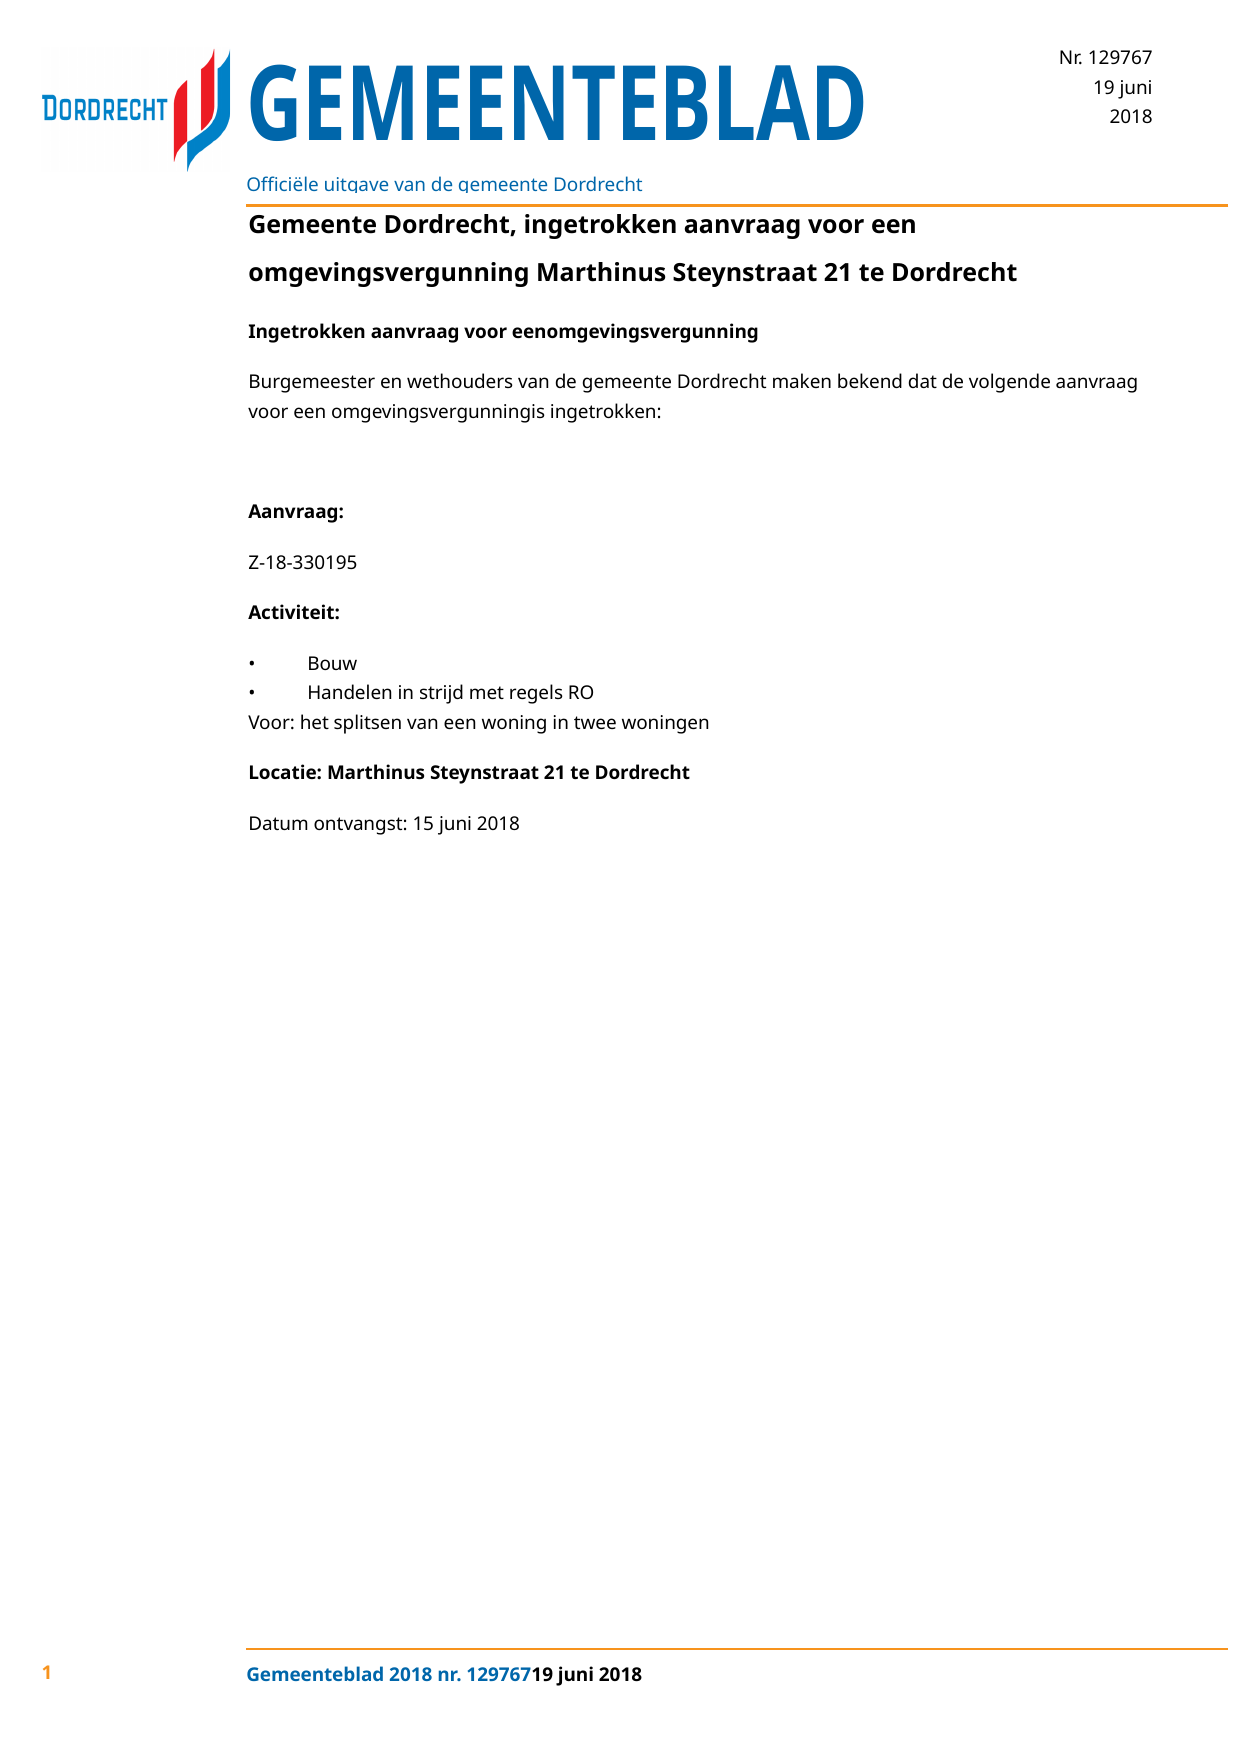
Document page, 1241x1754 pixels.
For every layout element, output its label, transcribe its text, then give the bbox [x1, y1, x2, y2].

text Locatie: Marthinus Steynstraat 21 te Dordrecht [248, 759, 1152, 785]
text Ingetrokken aanvraag voor eenomgevingsvergunning [248, 318, 1152, 344]
text Z-18-330195 [248, 549, 1152, 575]
text Gemeente Dordrecht, ingetrokken aanvraag voor een omgevingsvergunning Marthinus Steynstraat 21 te Dordrecht [248, 207, 1152, 288]
text Activiteit: [248, 599, 1152, 625]
list Bouw [248, 650, 1152, 676]
text Datum ontvangst: 15 juni 2018 [248, 810, 1152, 836]
text Burgemeester en wethouders van de gemeente Dordrecht maken bekend dat de volgende aanvraag voor een omgevingsvergunningis ingetrokken: [248, 368, 1152, 424]
text Voor: het splitsen van een woning in twee woningen [248, 709, 1152, 735]
picture [41, 47, 231, 172]
list Handelen in strijd met regels RO [248, 679, 1152, 705]
text Aanvraag: [248, 499, 1152, 524]
